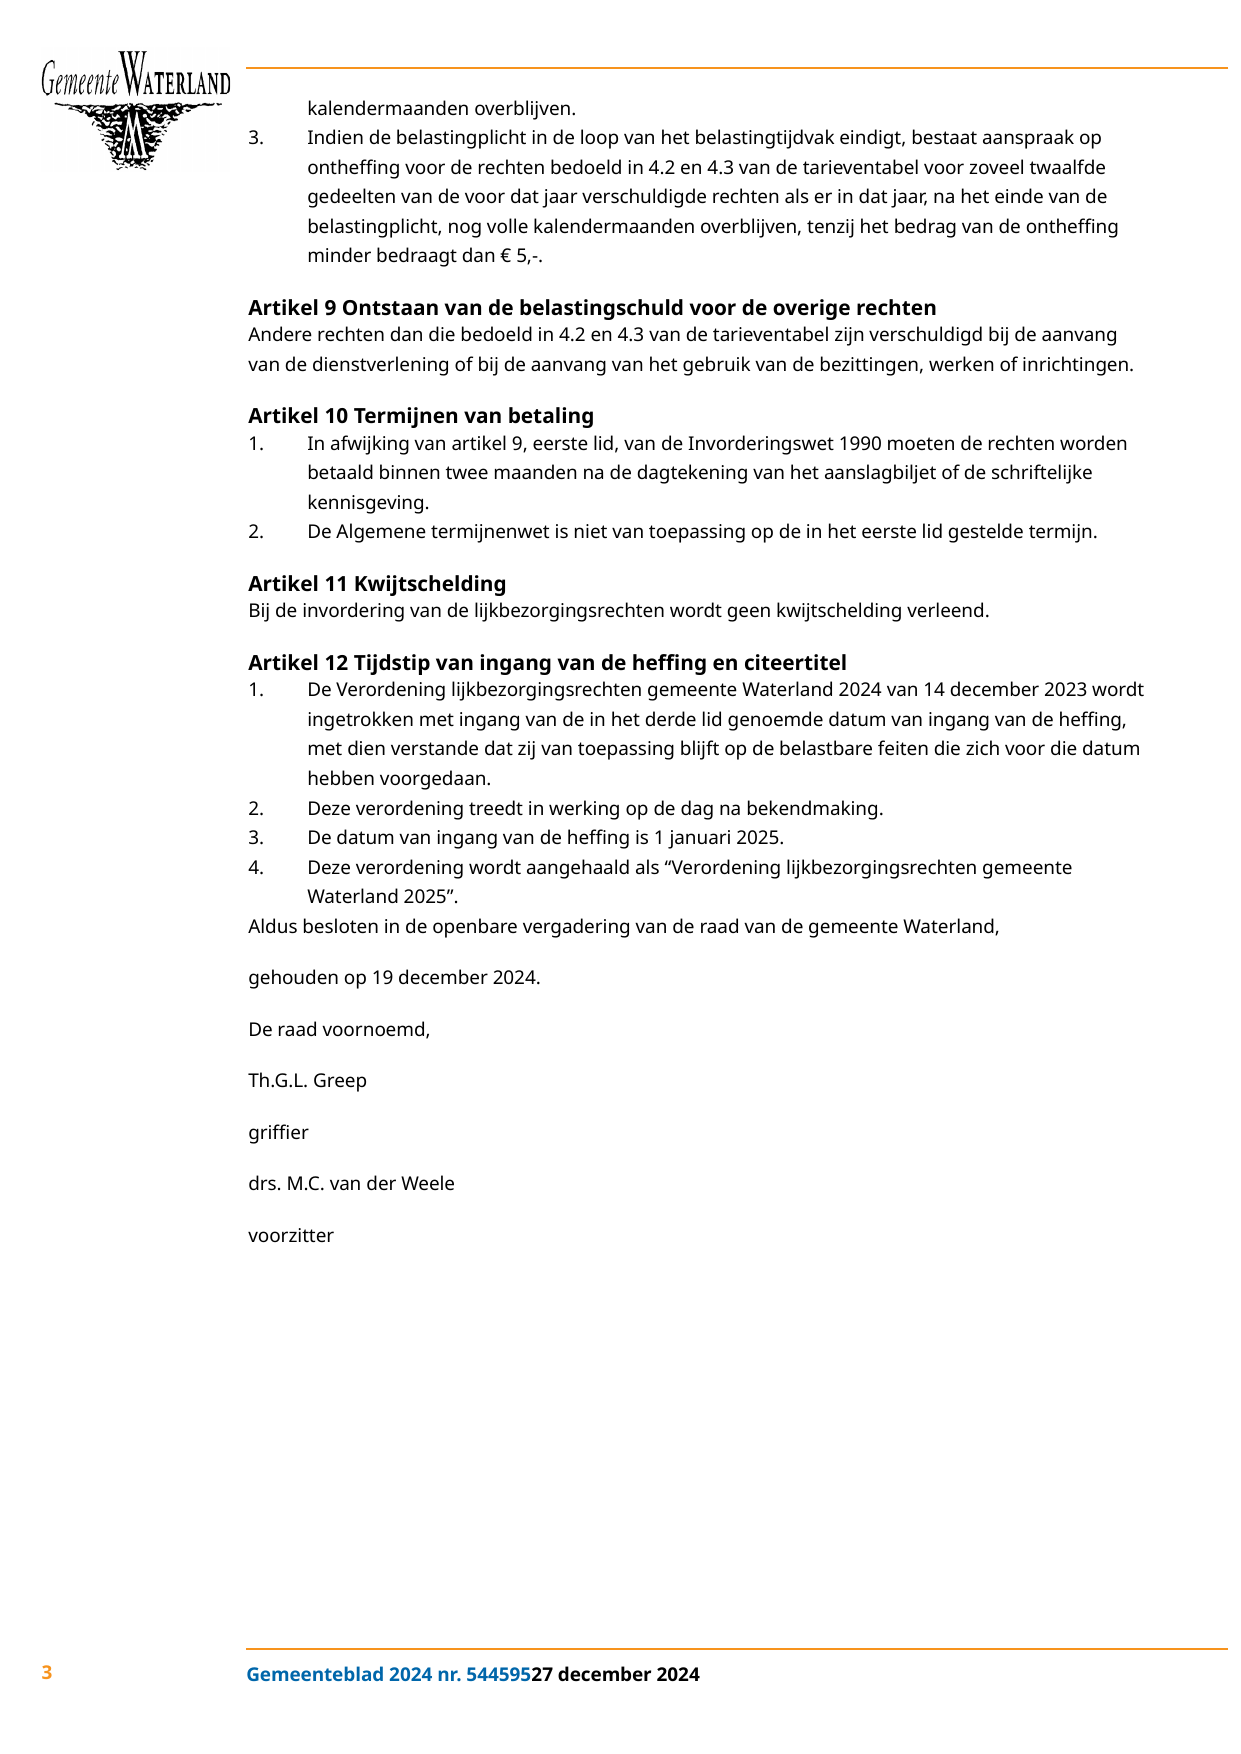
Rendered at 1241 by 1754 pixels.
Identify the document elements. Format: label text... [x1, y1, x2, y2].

list De Algemene termijnenwet is niet van toepassing op de in het eerste lid gestelde termijn. [248, 519, 1152, 544]
list Deze verordening wordt aangehaald als “Verordening lijkbezorgingsrechten gemeente Waterland 2025”. [248, 854, 1152, 909]
list kalendermaanden overblijven. [248, 95, 1152, 121]
text griffier [248, 1119, 1152, 1145]
list De datum van ingang van de heffing is 1 januari 2025. [248, 824, 1152, 850]
text De raad voornoemd, [248, 1016, 1152, 1042]
text Andere rechten dan die bedoeld in 4.2 en 4.3 van de tarieventabel zijn verschuldigd bij de aanvang van de dienstverlening of bij de aanvang van het gebruik van de bezittingen, werken of inrichtingen. [248, 322, 1152, 377]
text Artikel 12 Tijdstip van ingang van de heffing en citeertitel [248, 648, 1152, 676]
text Aldus besloten in de openbare vergadering van de raad van de gemeente Waterland, [248, 913, 1152, 939]
text Artikel 10 Termijnen van betaling [248, 402, 1152, 430]
text Artikel 9 Ontstaan van de belastingschuld voor de overige rechten [248, 293, 1152, 322]
text Bij de invordering van de lijkbezorgingsrechten wordt geen kwijtschelding verleend. [248, 598, 1152, 623]
text Artikel 11 Kwijtschelding [248, 569, 1152, 598]
text voorzitter [248, 1222, 1152, 1248]
text Th.G.L. Greep [248, 1067, 1152, 1093]
text gehouden op 19 december 2024. [248, 964, 1152, 990]
list Indien de belastingplicht in de loop van het belastingtijdvak eindigt, bestaat aanspraak op ontheffing voor de rechten bedoeld in 4.2 en 4.3 van de tarieventabel voor zoveel twaalfde gedeelten van de voor dat jaar verschuldigde rechten als er in dat jaar, na het einde van de belastingplicht, nog volle kalendermaanden overblijven, tenzij het bedrag van de ontheffing minder bedraagt dan € 5,-. [248, 124, 1152, 268]
picture [41, 47, 231, 172]
list Deze verordening treedt in werking op de dag na bekendmaking. [248, 795, 1152, 821]
text drs. M.C. van der Weele [248, 1170, 1152, 1196]
list In afwijking van artikel 9, eerste lid, van de Invorderingswet 1990 moeten de rechten worden betaald binnen twee maanden na de dagtekening van het aanslagbiljet of de schriftelijke kennisgeving. [248, 430, 1152, 515]
list De Verordening lijkbezorgingsrechten gemeente Waterland 2024 van 14 december 2023 wordt ingetrokken met ingang van de in het derde lid genoemde datum van ingang van de heffing, met dien verstande dat zij van toepassing blijft op de belastbare feiten die zich voor die datum hebben voorgedaan. [248, 676, 1152, 791]
